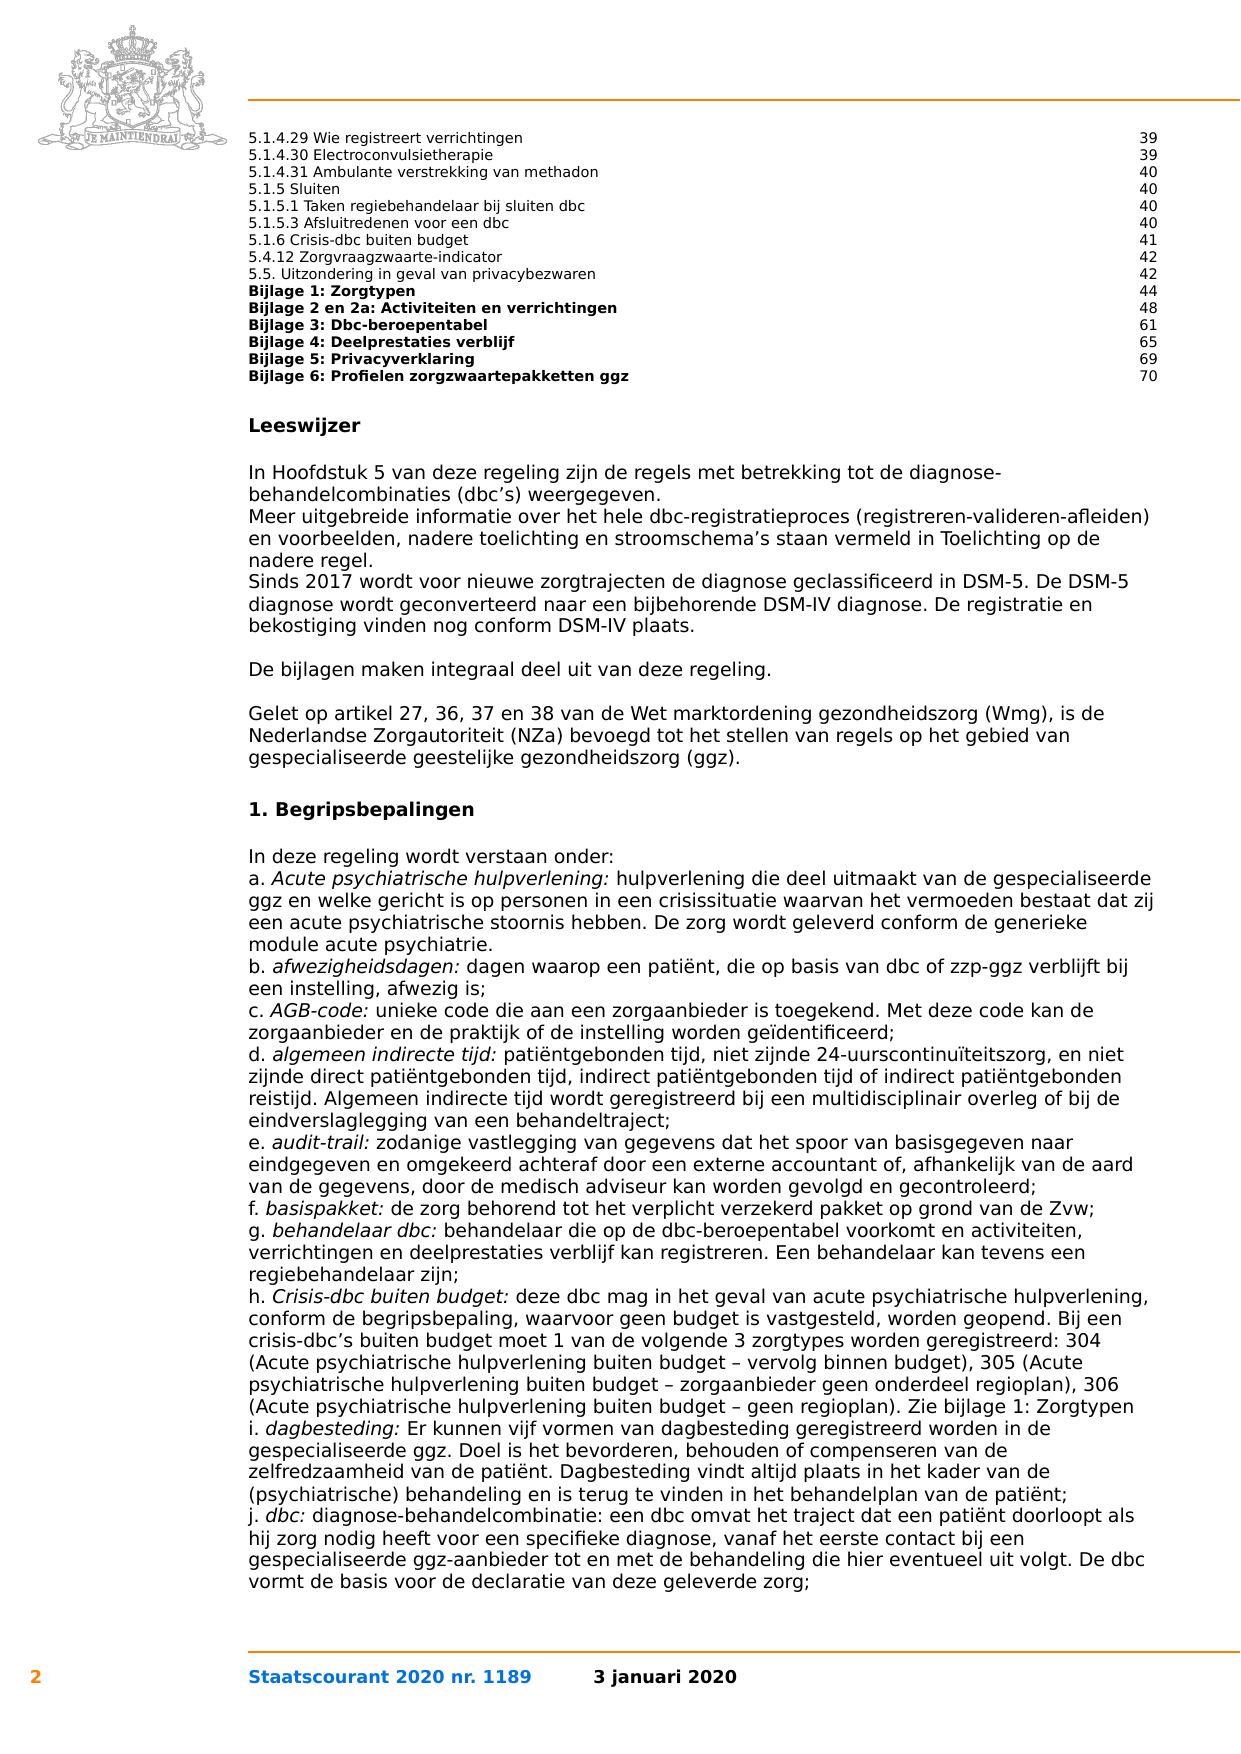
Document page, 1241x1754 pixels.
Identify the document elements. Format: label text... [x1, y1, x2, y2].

table_cell 5.1.4.29 Wie registreert verrichtingen [248, 130, 1106, 147]
text Meer uitgebreide informatie over het hele dbc-registratieproces (registreren-valideren-afleiden) en voorbeelden, nadere toelichting en stroomschema’s staan vermeld in Toelichting op de nadere regel. [248, 506, 1163, 571]
table_cell 61 [1106, 317, 1163, 334]
table_cell 41 [1106, 232, 1163, 249]
table_cell 70 [1106, 368, 1163, 384]
table_cell 42 [1106, 266, 1163, 283]
table_cell 69 [1106, 351, 1163, 368]
table_cell Bijlage 2 en 2a: Activiteiten en verrichtingen [248, 300, 1106, 317]
table_cell 5.1.4.30 Electroconvulsietherapie [248, 147, 1106, 164]
table_cell 5.1.5.3 Afsluitredenen voor een dbc [248, 215, 1106, 232]
table_cell 42 [1106, 249, 1163, 266]
subtitle Leeswijzer [248, 414, 1163, 437]
table_cell 44 [1106, 283, 1163, 300]
table_cell 5.1.5.1 Taken regiebehandelaar bij sluiten dbc [248, 198, 1106, 215]
table_cell Bijlage 6: Profielen zorgzwaartepakketten ggz [248, 368, 1106, 384]
table_cell Bijlage 4: Deelprestaties verblijf [248, 334, 1106, 351]
table_cell Bijlage 5: Privacyverklaring [248, 351, 1106, 368]
text i. dagbesteding: Er kunnen vijf vormen van dagbesteding geregistreerd worden in de gespecialiseerde ggz. Doel is het bevorderen, behouden of compenseren van de zelfredzaamheid van de patiënt. Dagbesteding vindt altijd plaats in het kader van de (psychiatrische) behandeling en is terug te vinden in het behandelplan van de patiënt; [248, 1417, 1163, 1505]
table_cell 5.4.12 Zorgvraagzwaarte-indicator [248, 249, 1106, 266]
text d. algemeen indirecte tijd: patiëntgebonden tijd, niet zijnde 24-uurscontinuïteitszorg, en niet zijnde direct patiëntgebonden tijd, indirect patiëntgebonden tijd of indirect patiëntgebonden reistijd. Algemeen indirecte tijd wordt geregistreerd bij een multidisciplinair overleg of bij de eindverslaglegging van een behandeltraject; [248, 1044, 1163, 1132]
table_cell 5.5. Uitzondering in geval van privacybezwaren [248, 266, 1106, 283]
table_cell 40 [1106, 164, 1163, 181]
table_cell 39 [1106, 130, 1163, 147]
text h. Crisis-dbc buiten budget: deze dbc mag in het geval van acute psychiatrische hulpverlening, conform de begripsbepaling, waarvoor geen budget is vastgesteld, worden geopend. Bij een crisis-dbc’s buiten budget moet 1 van de volgende 3 zorgtypes worden geregistreerd: 304 (Acute psychiatrische hulpverlening buiten budget – vervolg binnen budget), 305 (Acute psychiatrische hulpverlening buiten budget – zorgaanbieder geen onderdeel regioplan), 306 (Acute psychiatrische hulpverlening buiten budget – geen regioplan). Zie bijlage 1: Zorgtypen [248, 1286, 1163, 1417]
text Gelet op artikel 27, 36, 37 en 38 van de Wet marktordening gezondheidszorg (Wmg), is de Nederlandse Zorgautoriteit (NZa) bevoegd tot het stellen van regels op het gebied van gespecialiseerde geestelijke gezondheidszorg (ggz). [248, 703, 1163, 769]
table_cell 5.1.5 Sluiten [248, 181, 1106, 198]
text f. basispakket: de zorg behorend tot het verplicht verzekerd pakket op grond van de Zvw; [248, 1198, 1163, 1220]
table_cell 65 [1106, 334, 1163, 351]
text c. AGB-code: unieke code die aan een zorgaanbieder is toegekend. Met deze code kan de zorgaanbieder en de praktijk of de instelling worden geïdentificeerd; [248, 1000, 1163, 1044]
table_cell Bijlage 1: Zorgtypen [248, 283, 1106, 300]
table_cell 40 [1106, 181, 1163, 198]
subtitle 1. Begripsbepalingen [248, 799, 1163, 821]
text Sinds 2017 wordt voor nieuwe zorgtrajecten de diagnose geclassificeerd in DSM-5. De DSM-5 diagnose wordt geconverteerd naar een bijbehorende DSM-IV diagnose. De registratie en bekostiging vinden nog conform DSM-IV plaats. [248, 571, 1163, 637]
text In deze regeling wordt verstaan onder: [248, 846, 1163, 868]
table_cell 48 [1106, 300, 1163, 317]
text In Hoofdstuk 5 van deze regeling zijn de regels met betrekking tot de diagnose-behandelcombinaties (dbc’s) weergegeven. [248, 462, 1163, 506]
text b. afwezigheidsdagen: dagen waarop een patiënt, die op basis van dbc of zzp-ggz verblijft bij een instelling, afwezig is; [248, 956, 1163, 1000]
table_cell 5.1.4.31 Ambulante verstrekking van methadon [248, 164, 1106, 181]
table_cell Bijlage 3: Dbc-beroepentabel [248, 317, 1106, 334]
text j. dbc: diagnose-behandelcombinatie: een dbc omvat het traject dat een patiënt doorloopt als hij zorg nodig heeft voor een specifieke diagnose, vanaf het eerste contact bij een gespecialiseerde ggz-aanbieder tot en met de behandeling die hier eventueel uit volgt. De dbc vormt de basis voor de declaratie van deze geleverde zorg; [248, 1505, 1163, 1593]
table_cell 40 [1106, 215, 1163, 232]
text a. Acute psychiatrische hulpverlening: hulpverlening die deel uitmaakt van de gespecialiseerde ggz en welke gericht is op personen in een crisissituatie waarvan het vermoeden bestaat dat zij een acute psychiatrische stoornis hebben. De zorg wordt geleverd conform de generieke module acute psychiatrie. [248, 868, 1163, 956]
text e. audit-trail: zodanige vastlegging van gegevens dat het spoor van basisgegeven naar eindgegeven en omgekeerd achteraf door een externe accountant of, afhankelijk van de aard van de gegevens, door de medisch adviseur kan worden gevolgd en gecontroleerd; [248, 1132, 1163, 1198]
text g. behandelaar dbc: behandelaar die op de dbc-beroepentabel voorkomt en activiteiten, verrichtingen en deelprestaties verblijf kan registreren. Een behandelaar kan tevens een regiebehandelaar zijn; [248, 1220, 1163, 1286]
table_cell 5.1.6 Crisis-dbc buiten budget [248, 232, 1106, 249]
text De bijlagen maken integraal deel uit van deze regeling. [248, 659, 1163, 681]
table_cell 40 [1106, 198, 1163, 215]
picture [38, 25, 227, 150]
table_cell 39 [1106, 147, 1163, 164]
